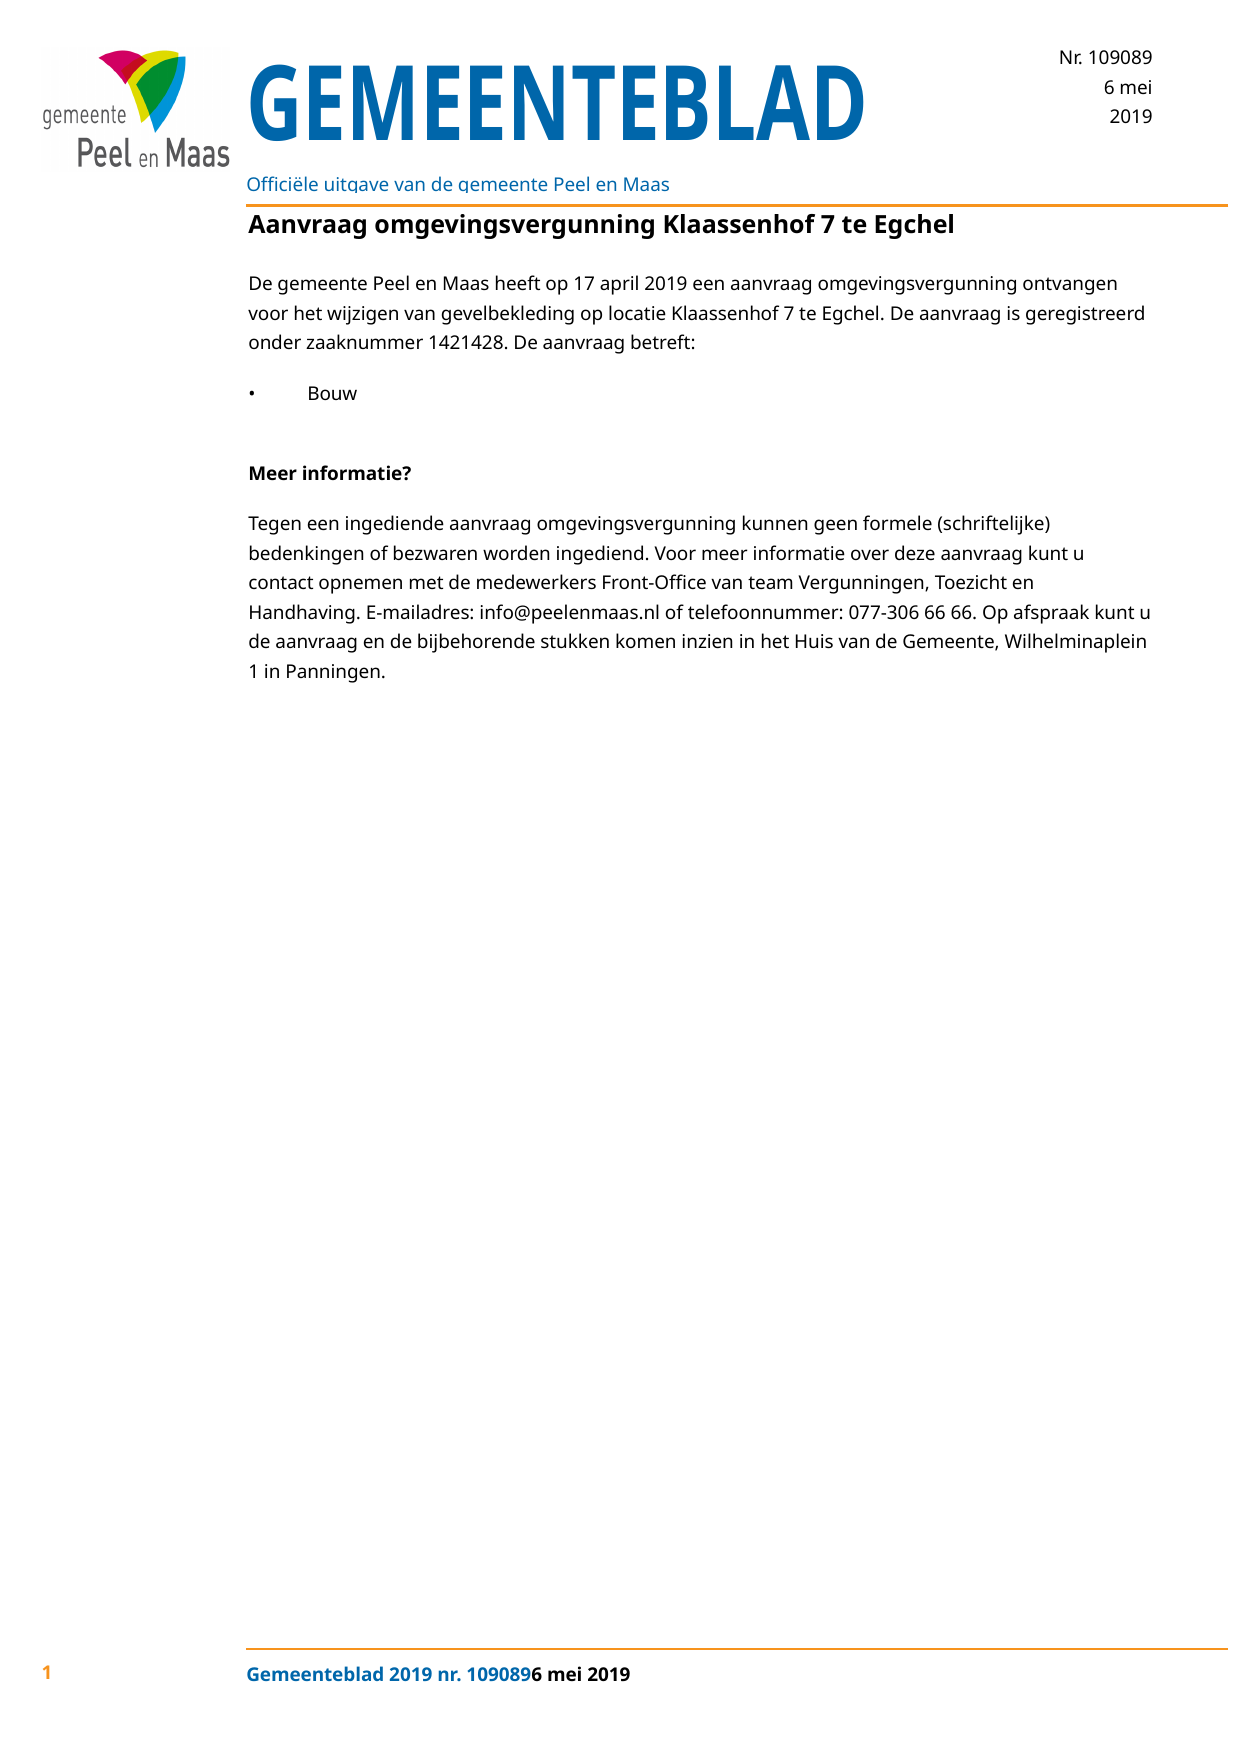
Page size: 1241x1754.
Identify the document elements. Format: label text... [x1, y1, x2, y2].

picture [41, 47, 231, 172]
text Aanvraag omgevingsvergunning Klaassenhof 7 te Egchel [248, 207, 1152, 241]
text De gemeente Peel en Maas heeft op 17 april 2019 een aanvraag omgevingsvergunning ontvangen voor het wijzigen van gevelbekleding op locatie Klaassenhof 7 te Egchel. De aanvraag is geregistreerd onder zaaknummer 1421428. De aanvraag betreft: [248, 270, 1152, 355]
text Tegen een ingediende aanvraag omgevingsvergunning kunnen geen formele (schriftelijke) bedenkingen of bezwaren worden ingediend. Voor meer informatie over deze aanvraag kunt u contact opnemen met de medewerkers Front-Office van team Vergunningen, Toezicht en Handhaving. E-mailadres: info@peelenmaas.nl of telefoonnummer: 077-306 66 66. Op afspraak kunt u de aanvraag en de bijbehorende stukken komen inzien in het Huis van de Gemeente, Wilhelminaplein 1 in Panningen. [248, 510, 1152, 684]
list Bouw [248, 380, 1152, 406]
text Meer informatie? [248, 460, 1152, 486]
